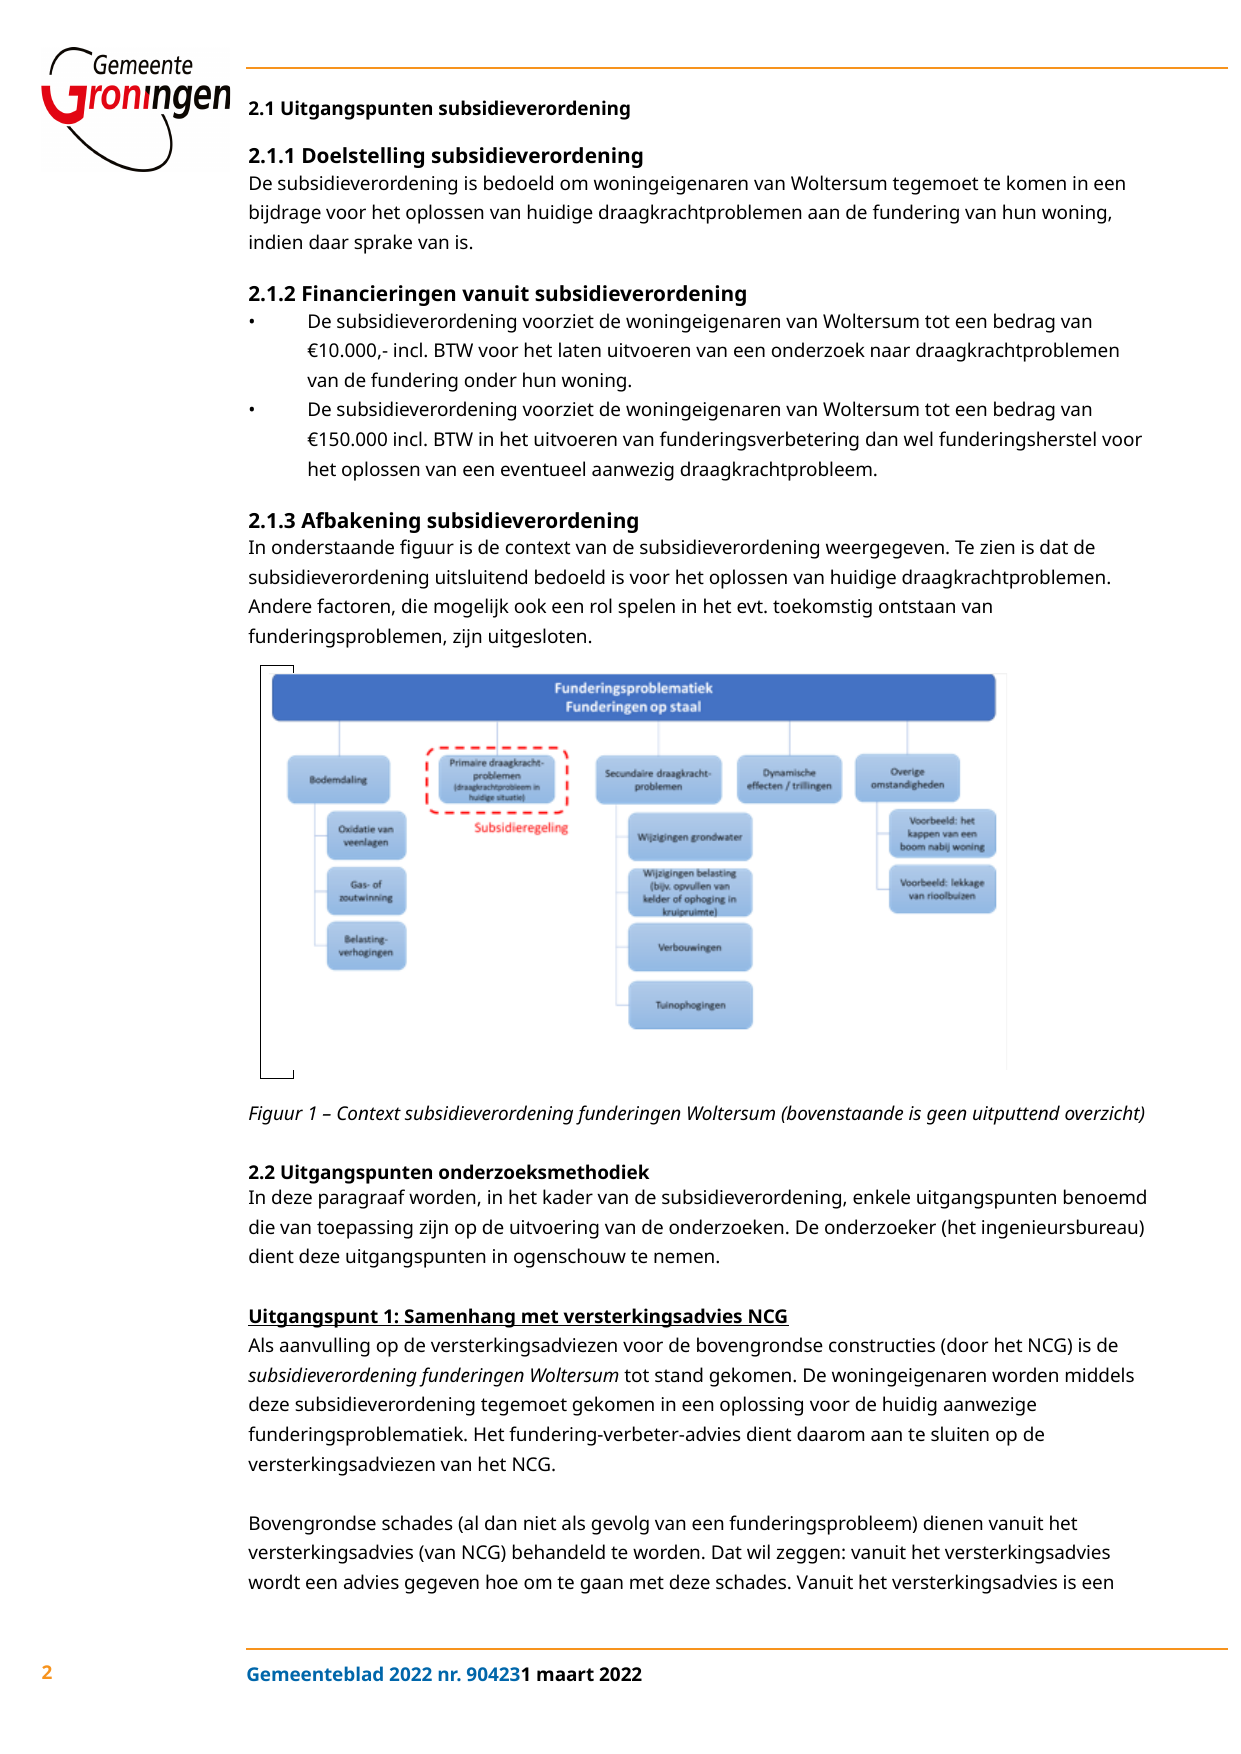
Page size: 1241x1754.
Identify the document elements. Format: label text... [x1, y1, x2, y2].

text 2.1.3 Afbakening subsidieverordening [248, 506, 1152, 534]
text 2.1.2 Financieringen vanuit subsidieverordening [248, 279, 1152, 308]
list De subsidieverordening voorziet de woningeigenaren van Woltersum tot een bedrag van €150.000 incl. BTW in het uitvoeren van funderingsverbetering dan wel funderingsherstel voor het oplossen van een eventueel aanwezig draagkrachtprobleem. [248, 397, 1152, 481]
text In onderstaande figuur is de context van de subsidieverordening weergegeven. Te zien is dat de subsidieverordening uitsluitend bedoeld is voor het oplossen van huidige draagkrachtproblemen. Andere factoren, die mogelijk ook een rol spelen in het evt. toekomstig ontstaan van funderingsproblemen, zijn uitgesloten. [248, 534, 1152, 649]
text De subsidieverordening is bedoeld om woningeigenaren van Woltersum tegemoet te komen in een bijdrage voor het oplossen van huidige draagkrachtproblemen aan de fundering van hun woning, indien daar sprake van is. [248, 170, 1152, 255]
text 2.2 Uitgangspunten onderzoeksmethodiek [248, 1159, 1152, 1184]
picture [268, 673, 1008, 1070]
text Als aanvulling op de versterkingsadviezen voor de bovengrondse constructies (door het NCG) is de subsidieverordening funderingen Woltersum tot stand gekomen. De woningeigenaren worden middels deze subsidieverordening tegemoet gekomen in een oplossing voor de huidig aanwezige funderingsproblematiek. Het fundering-verbeter-advies dient daarom aan te sluiten op de versterkingsadviezen van het NCG. [248, 1332, 1152, 1477]
text In deze paragraaf worden, in het kader van de subsidieverordening, enkele uitgangspunten benoemd die van toepassing zijn op de uitvoering van de onderzoeken. De onderzoeker (het ingenieursbureau) dient deze uitgangspunten in ogenschouw te nemen. [248, 1184, 1152, 1269]
picture [41, 47, 231, 172]
text 2.1 Uitgangspunten subsidieverordening [248, 95, 1152, 121]
text Figuur 1 – Context subsidieverordening funderingen Woltersum (bovenstaande is geen uitputtend overzicht) [248, 1100, 1152, 1125]
text 2.1.1 Doelstelling subsidieverordening [248, 141, 1152, 170]
text Bovengrondse schades (al dan niet als gevolg van een funderingsprobleem) dienen vanuit het versterkingsadvies (van NCG) behandeld te worden. Dat wil zeggen: vanuit het versterkingsadvies wordt een advies gegeven hoe om te gaan met deze schades. Vanuit het versterkingsadvies is een [248, 1510, 1152, 1595]
list De subsidieverordening voorziet de woningeigenaren van Woltersum tot een bedrag van €10.000,- incl. BTW voor het laten uitvoeren van een onderzoek naar draagkrachtproblemen van de fundering onder hun woning. [248, 308, 1152, 393]
text Uitgangspunt 1: Samenhang met versterkingsadvies NCG [248, 1303, 1152, 1329]
